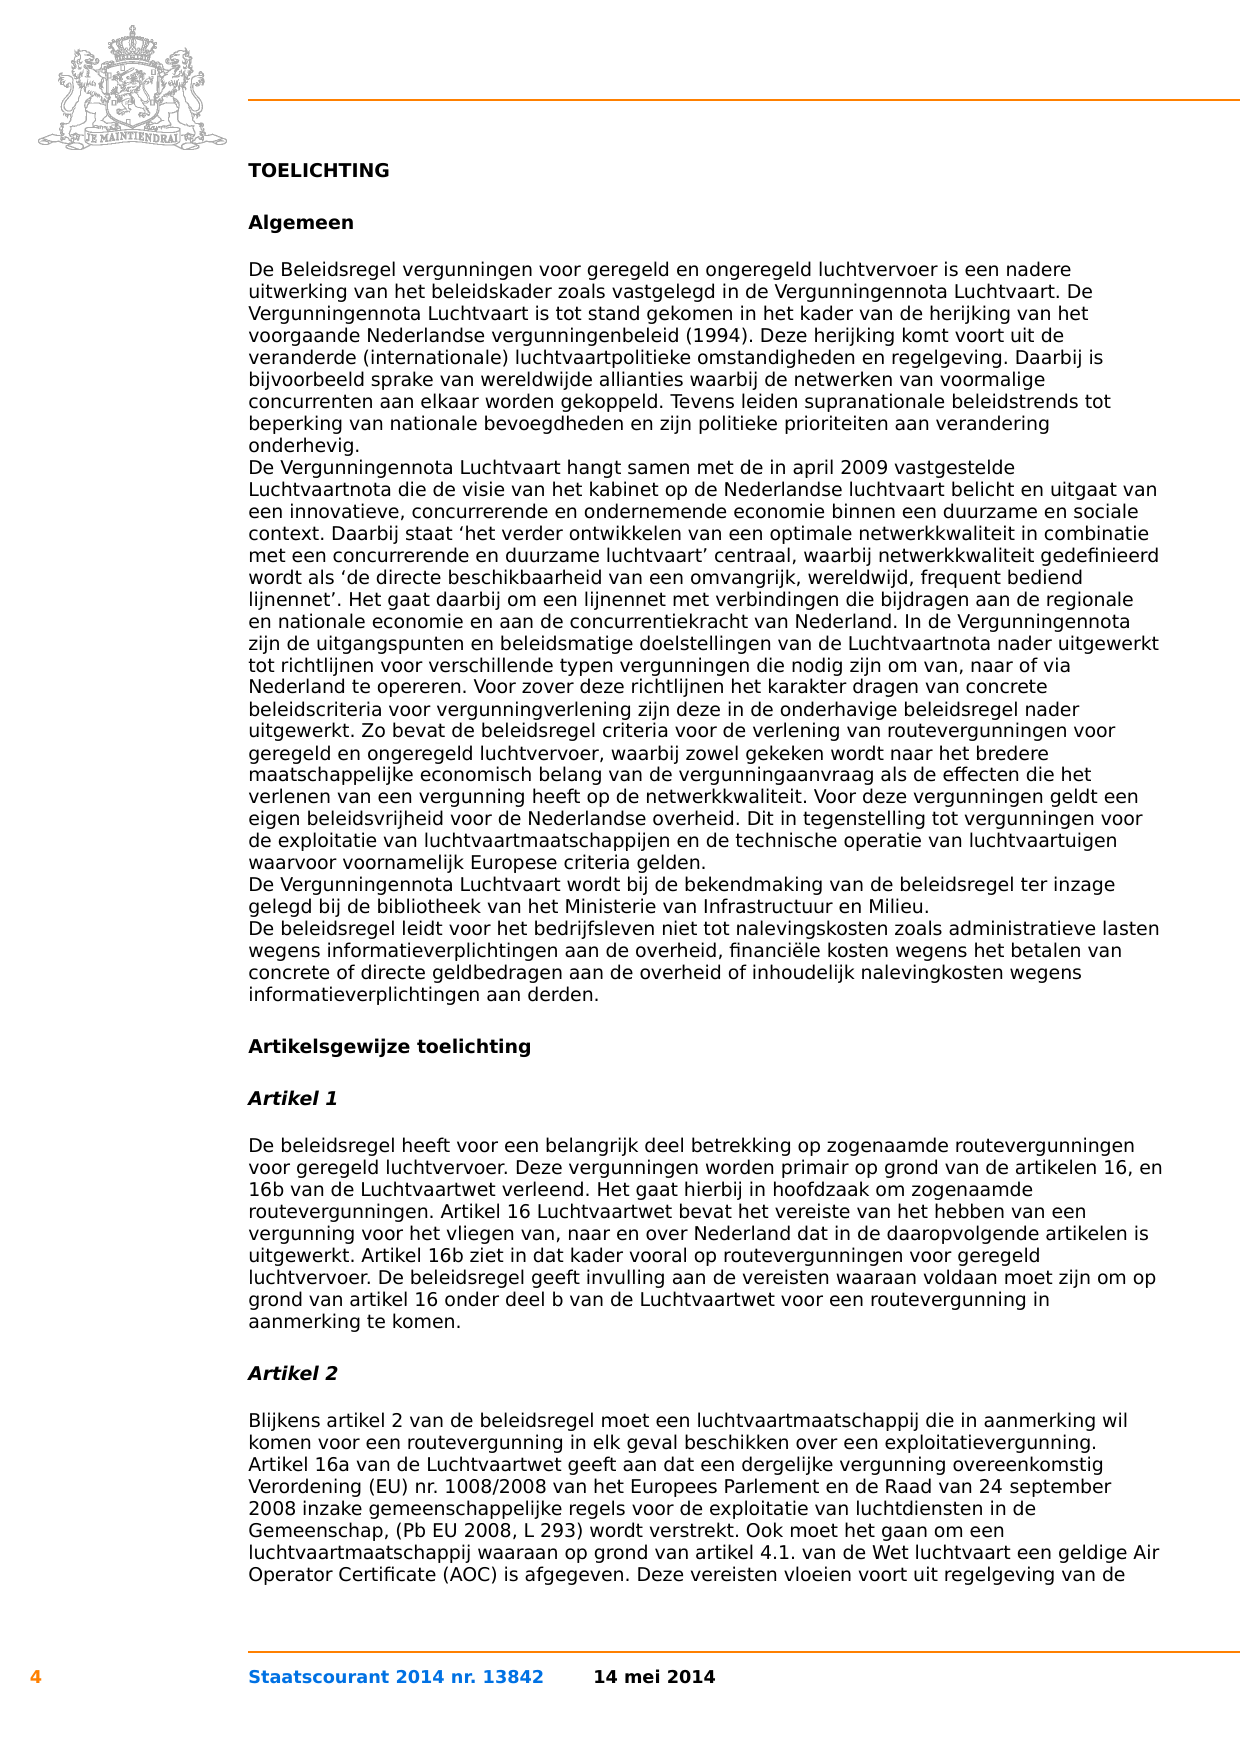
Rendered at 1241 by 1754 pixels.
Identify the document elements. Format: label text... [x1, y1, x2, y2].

subtitle Artikelsgewijze toelichting [248, 1036, 1163, 1058]
text De Vergunningennota Luchtvaart hangt samen met de in april 2009 vastgestelde Luchtvaartnota die de visie van het kabinet op de Nederlandse luchtvaart belicht en uitgaat van een innovatieve, concurrerende en ondernemende economie binnen een duurzame en sociale context. Daarbij staat ‘het verder ontwikkelen van een optimale netwerkkwaliteit in combinatie met een concurrerende en duurzame luchtvaart’ centraal, waarbij netwerkkwaliteit gedefinieerd wordt als ‘de directe beschikbaarheid van een omvangrijk, wereldwijd, frequent bediend lijnennet’. Het gaat daarbij om een lijnennet met verbindingen die bijdragen aan de regionale en nationale economie en aan de concurrentiekracht van Nederland. In de Vergunningennota zijn de uitgangspunten en beleidsmatige doelstellingen van de Luchtvaartnota nader uitgewerkt tot richtlijnen voor verschillende typen vergunningen die nodig zijn om van, naar of via Nederland te opereren. Voor zover deze richtlijnen het karakter dragen van concrete beleidscriteria voor vergunningverlening zijn deze in de onderhavige beleidsregel nader uitgewerkt. Zo bevat de beleidsregel criteria voor de verlening van routevergunningen voor geregeld en ongeregeld luchtvervoer, waarbij zowel gekeken wordt naar het bredere maatschappelijke economisch belang van de vergunningaanvraag als de effecten die het verlenen van een vergunning heeft op de netwerkkwaliteit. Voor deze vergunningen geldt een eigen beleidsvrijheid voor de Nederlandse overheid. Dit in tegenstelling tot vergunningen voor de exploitatie van luchtvaartmaatschappijen en de technische operatie van luchtvaartuigen waarvoor voornamelijk Europese criteria gelden. [248, 457, 1163, 874]
subtitle TOELICHTING [248, 160, 1163, 182]
subtitle Artikel 2 [248, 1363, 1163, 1385]
subtitle Artikel 1 [248, 1088, 1163, 1110]
text Blijkens artikel 2 van de beleidsregel moet een luchtvaartmaatschappij die in aanmerking wil komen voor een routevergunning in elk geval beschikken over een exploitatievergunning. Artikel 16a van de Luchtvaartwet geeft aan dat een dergelijke vergunning overeenkomstig Verordening (EU) nr. 1008/2008 van het Europees Parlement en de Raad van 24 september 2008 inzake gemeenschappelijke regels voor de exploitatie van luchtdiensten in de Gemeenschap, (Pb EU 2008, L 293) wordt verstrekt. Ook moet het gaan om een luchtvaartmaatschappij waaraan op grond van artikel 4.1. van de Wet luchtvaart een geldige Air Operator Certificate (AOC) is afgegeven. Deze vereisten vloeien voort uit regelgeving van de [248, 1410, 1163, 1586]
text De Beleidsregel vergunningen voor geregeld en ongeregeld luchtvervoer is een nadere uitwerking van het beleidskader zoals vastgelegd in de Vergunningennota Luchtvaart. De Vergunningennota Luchtvaart is tot stand gekomen in het kader van de herijking van het voorgaande Nederlandse vergunningenbeleid (1994). Deze herijking komt voort uit de veranderde (internationale) luchtvaartpolitieke omstandigheden en regelgeving. Daarbij is bijvoorbeeld sprake van wereldwijde allianties waarbij de netwerken van voormalige concurrenten aan elkaar worden gekoppeld. Tevens leiden supranationale beleidstrends tot beperking van nationale bevoegdheden en zijn politieke prioriteiten aan verandering onderhevig. [248, 259, 1163, 457]
picture [38, 25, 227, 150]
text De beleidsregel leidt voor het bedrijfsleven niet tot nalevingskosten zoals administratieve lasten wegens informatieverplichtingen aan de overheid, financiële kosten wegens het betalen van concrete of directe geldbedragen aan de overheid of inhoudelijk nalevingkosten wegens informatieverplichtingen aan derden. [248, 918, 1163, 1006]
text De beleidsregel heeft voor een belangrijk deel betrekking op zogenaamde routevergunningen voor geregeld luchtvervoer. Deze vergunningen worden primair op grond van de artikelen 16, en 16b van de Luchtvaartwet verleend. Het gaat hierbij in hoofdzaak om zogenaamde routevergunningen. Artikel 16 Luchtvaartwet bevat het vereiste van het hebben van een vergunning voor het vliegen van, naar en over Nederland dat in de daaropvolgende artikelen is uitgewerkt. Artikel 16b ziet in dat kader vooral op routevergunningen voor geregeld luchtvervoer. De beleidsregel geeft invulling aan de vereisten waaraan voldaan moet zijn om op grond van artikel 16 onder deel b van de Luchtvaartwet voor een routevergunning in aanmerking te komen. [248, 1135, 1163, 1333]
text De Vergunningennota Luchtvaart wordt bij de bekendmaking van de beleidsregel ter inzage gelegd bij de bibliotheek van het Ministerie van Infrastructuur en Milieu. [248, 874, 1163, 918]
subtitle Algemeen [248, 212, 1163, 234]
